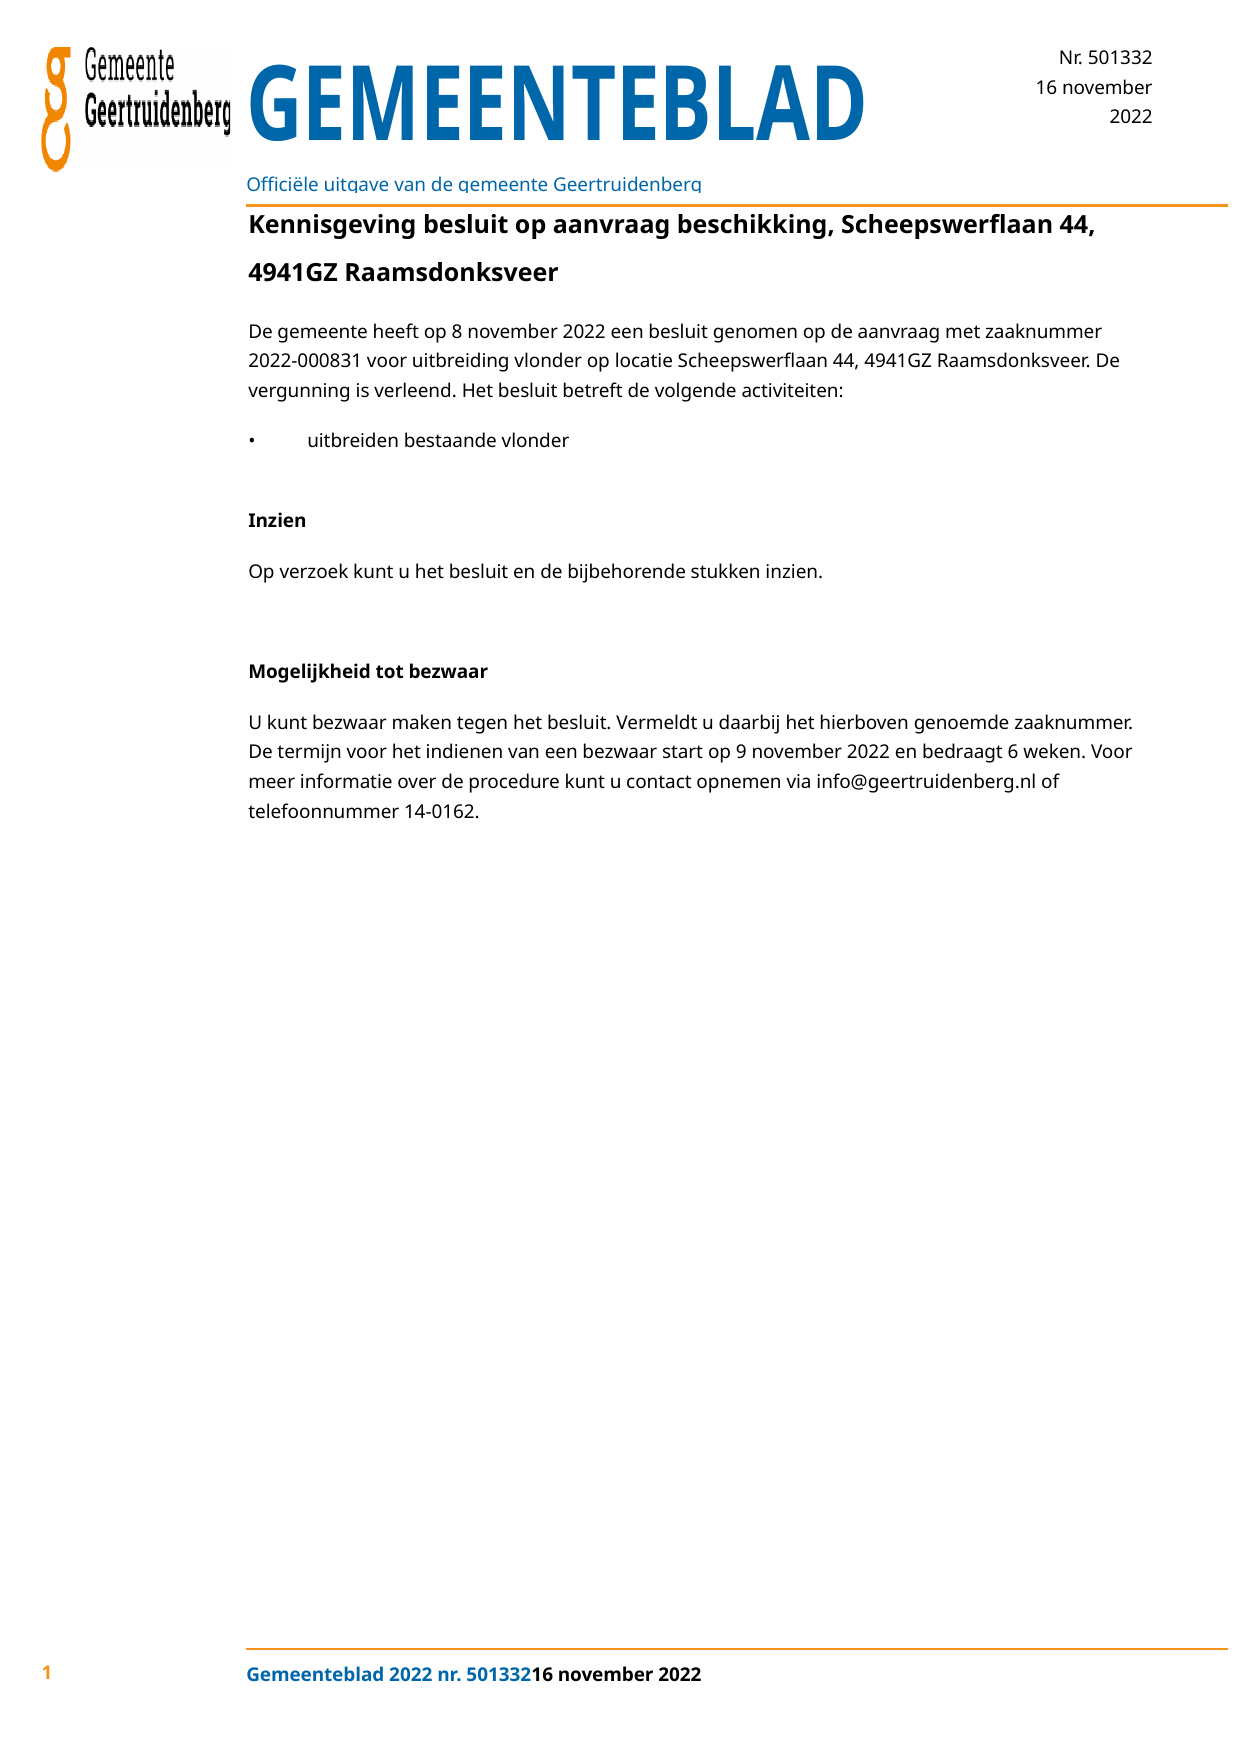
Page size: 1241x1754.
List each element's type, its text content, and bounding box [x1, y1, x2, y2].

text U kunt bezwaar maken tegen het besluit. Vermeldt u daarbij het hierboven genoemde zaaknummer. De termijn voor het indienen van een bezwaar start op 9 november 2022 en bedraagt 6 weken. Voor meer informatie over de procedure kunt u contact opnemen via info@geertruidenberg.nl of telefoonnummer 14-0162. [248, 709, 1152, 824]
text Inzien [248, 507, 1152, 533]
text Mogelijkheid tot bezwaar [248, 659, 1152, 684]
text Kennisgeving besluit op aanvraag beschikking, Scheepswerflaan 44, 4941GZ Raamsdonksveer [248, 207, 1152, 288]
picture [41, 47, 231, 172]
text De gemeente heeft op 8 november 2022 een besluit genomen op de aanvraag met zaaknummer 2022-000831 voor uitbreiding vlonder op locatie Scheepswerflaan 44, 4941GZ Raamsdonksveer. De vergunning is verleend. Het besluit betreft de volgende activiteiten: [248, 318, 1152, 403]
list uitbreiden bestaande vlonder [248, 427, 1152, 453]
text Op verzoek kunt u het besluit en de bijbehorende stukken inzien. [248, 558, 1152, 584]
